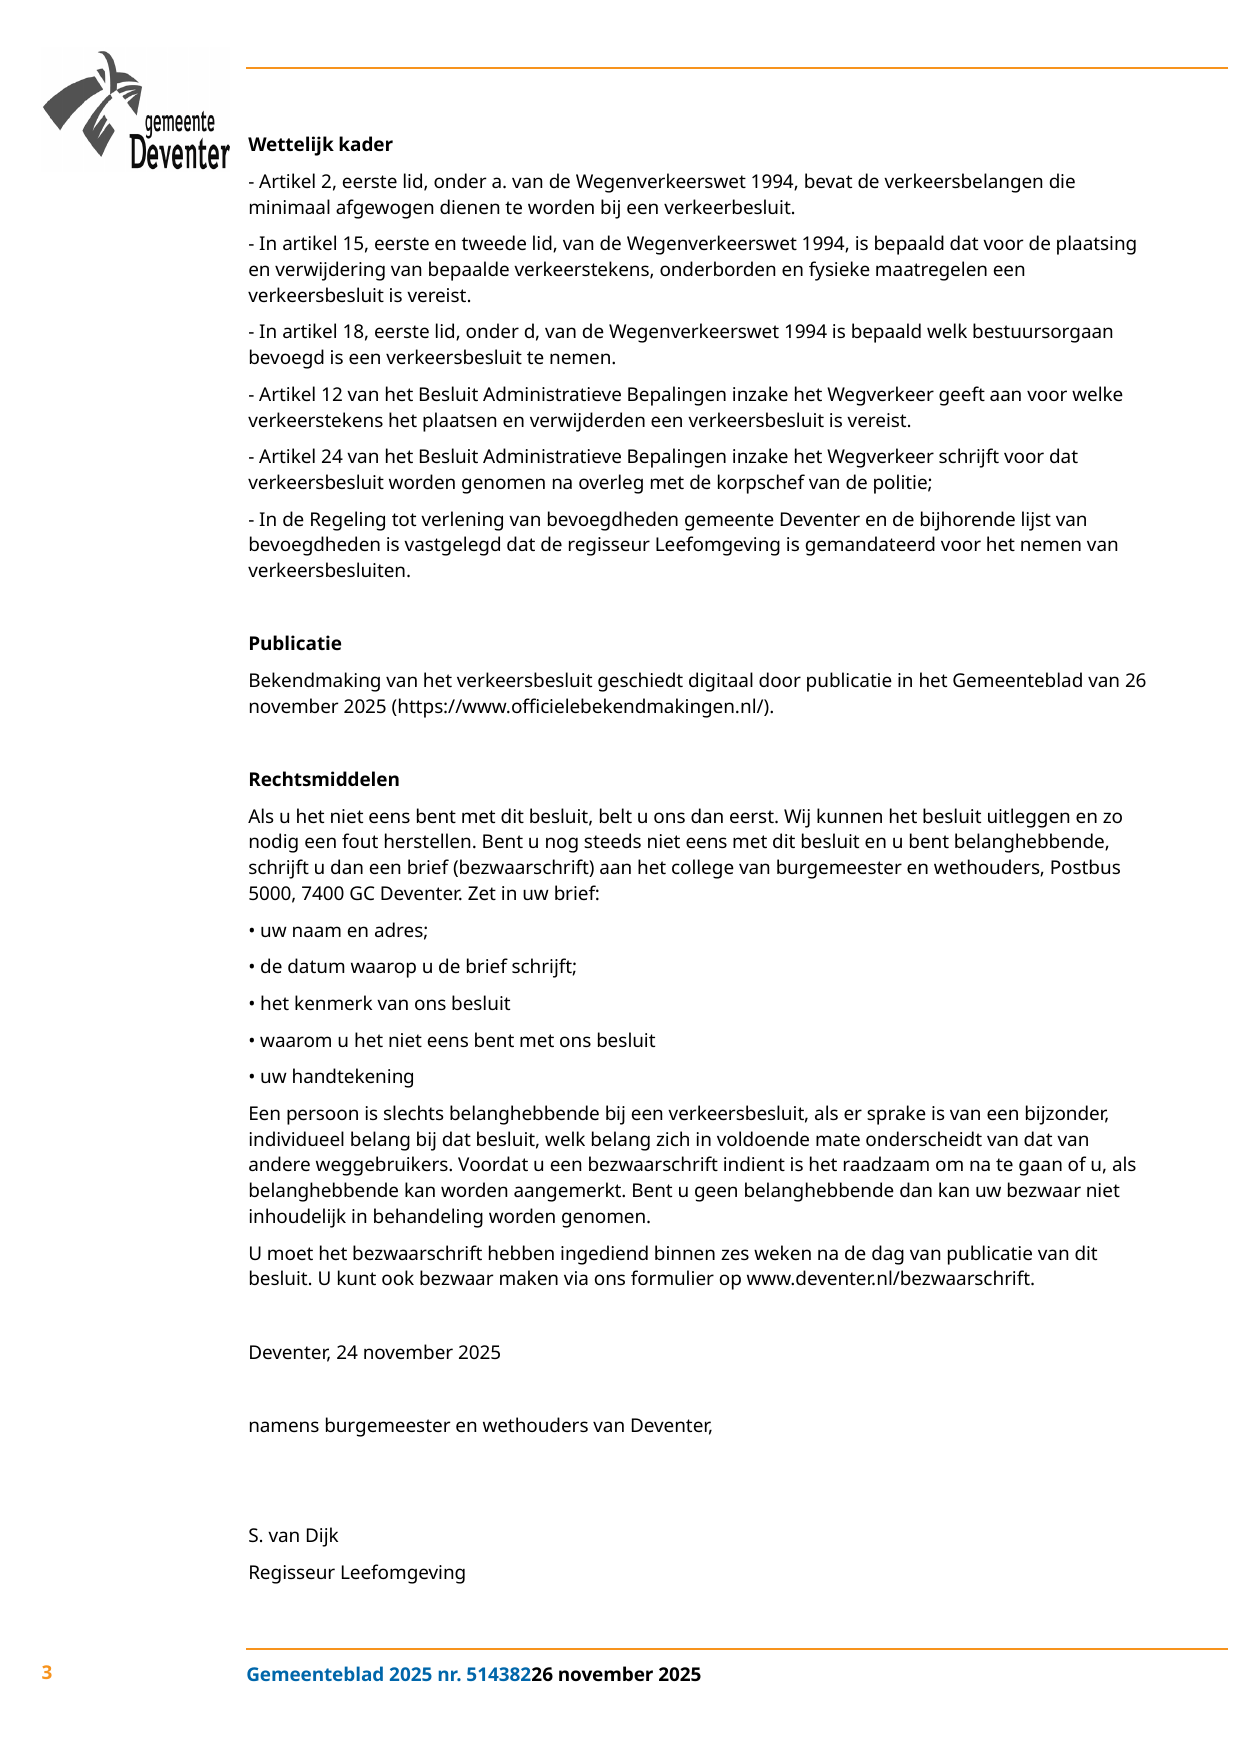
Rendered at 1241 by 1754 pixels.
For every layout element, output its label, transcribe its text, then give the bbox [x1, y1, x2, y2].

text • waarom u het niet eens bent met ons besluit [248, 1027, 1152, 1053]
text • uw naam en adres; [248, 917, 1152, 943]
text - Artikel 24 van het Besluit Administratieve Bepalingen inzake het Wegverkeer schrijft voor dat verkeersbesluit worden genomen na overleg met de korpschef van de politie; [248, 443, 1152, 495]
text Bekendmaking van het verkeersbesluit geschiedt digitaal door publicatie in het Gemeenteblad van 26 november 2025 (https://www.officielebekendmakingen.nl/). [248, 667, 1152, 719]
text Een persoon is slechts belanghebbende bij een verkeersbesluit, als er sprake is van een bijzonder, individueel belang bij dat besluit, welk belang zich in voldoende mate onderscheidt van dat van andere weggebruikers. Voordat u een bezwaarschrift indient is het raadzaam om na te gaan of u, als belanghebbende kan worden aangemerkt. Bent u geen belanghebbende dan kan uw bezwaar niet inhoudelijk in behandeling worden genomen. [248, 1100, 1152, 1229]
text - In artikel 15, eerste en tweede lid, van de Wegenverkeerswet 1994, is bepaald dat voor de plaatsing en verwijdering van bepaalde verkeerstekens, onderborden en fysieke maatregelen een verkeersbesluit is vereist. [248, 231, 1152, 308]
text - In de Regeling tot verlening van bevoegdheden gemeente Deventer en de bijhorende lijst van bevoegdheden is vastgelegd dat de regisseur Leefomgeving is gemandateerd voor het nemen van verkeersbesluiten. [248, 506, 1152, 583]
text • het kenmerk van ons besluit [248, 990, 1152, 1016]
picture [41, 47, 231, 172]
text - Artikel 2, eerste lid, onder a. van de Wegenverkeerswet 1994, bevat de verkeersbelangen die minimaal afgewogen dienen te worden bij een verkeerbesluit. [248, 168, 1152, 219]
text Deventer, 24 november 2025 [248, 1339, 1152, 1364]
text - Artikel 12 van het Besluit Administratieve Bepalingen inzake het Wegverkeer geeft aan voor welke verkeerstekens het plaatsen en verwijderden een verkeersbesluit is vereist. [248, 381, 1152, 432]
text Wettelijk kader [248, 131, 1152, 157]
text S. van Dijk [248, 1522, 1152, 1548]
text namens burgemeester en wethouders van Deventer, [248, 1412, 1152, 1438]
text Als u het niet eens bent met dit besluit, belt u ons dan eerst. Wij kunnen het besluit uitleggen en zo nodig een fout herstellen. Bent u nog steeds niet eens met dit besluit en u bent belanghebbende, schrijft u dan een brief (bezwaarschrift) aan het college van burgemeester en wethouders, Postbus 5000, 7400 GC Deventer. Zet in uw brief: [248, 803, 1152, 906]
text • de datum waarop u de brief schrijft; [248, 953, 1152, 979]
text Regisseur Leefomgeving [248, 1559, 1152, 1584]
text U moet het bezwaarschrift hebben ingediend binnen zes weken na de dag van publicatie van dit besluit. U kunt ook bezwaar maken via ons formulier op www.deventer.nl/bezwaarschrift. [248, 1240, 1152, 1291]
text Rechtsmiddelen [248, 766, 1152, 792]
text - In artikel 18, eerste lid, onder d, van de Wegenverkeerswet 1994 is bepaald welk bestuursorgaan bevoegd is een verkeersbesluit te nemen. [248, 319, 1152, 370]
text Publicatie [248, 631, 1152, 656]
text • uw handtekening [248, 1063, 1152, 1089]
